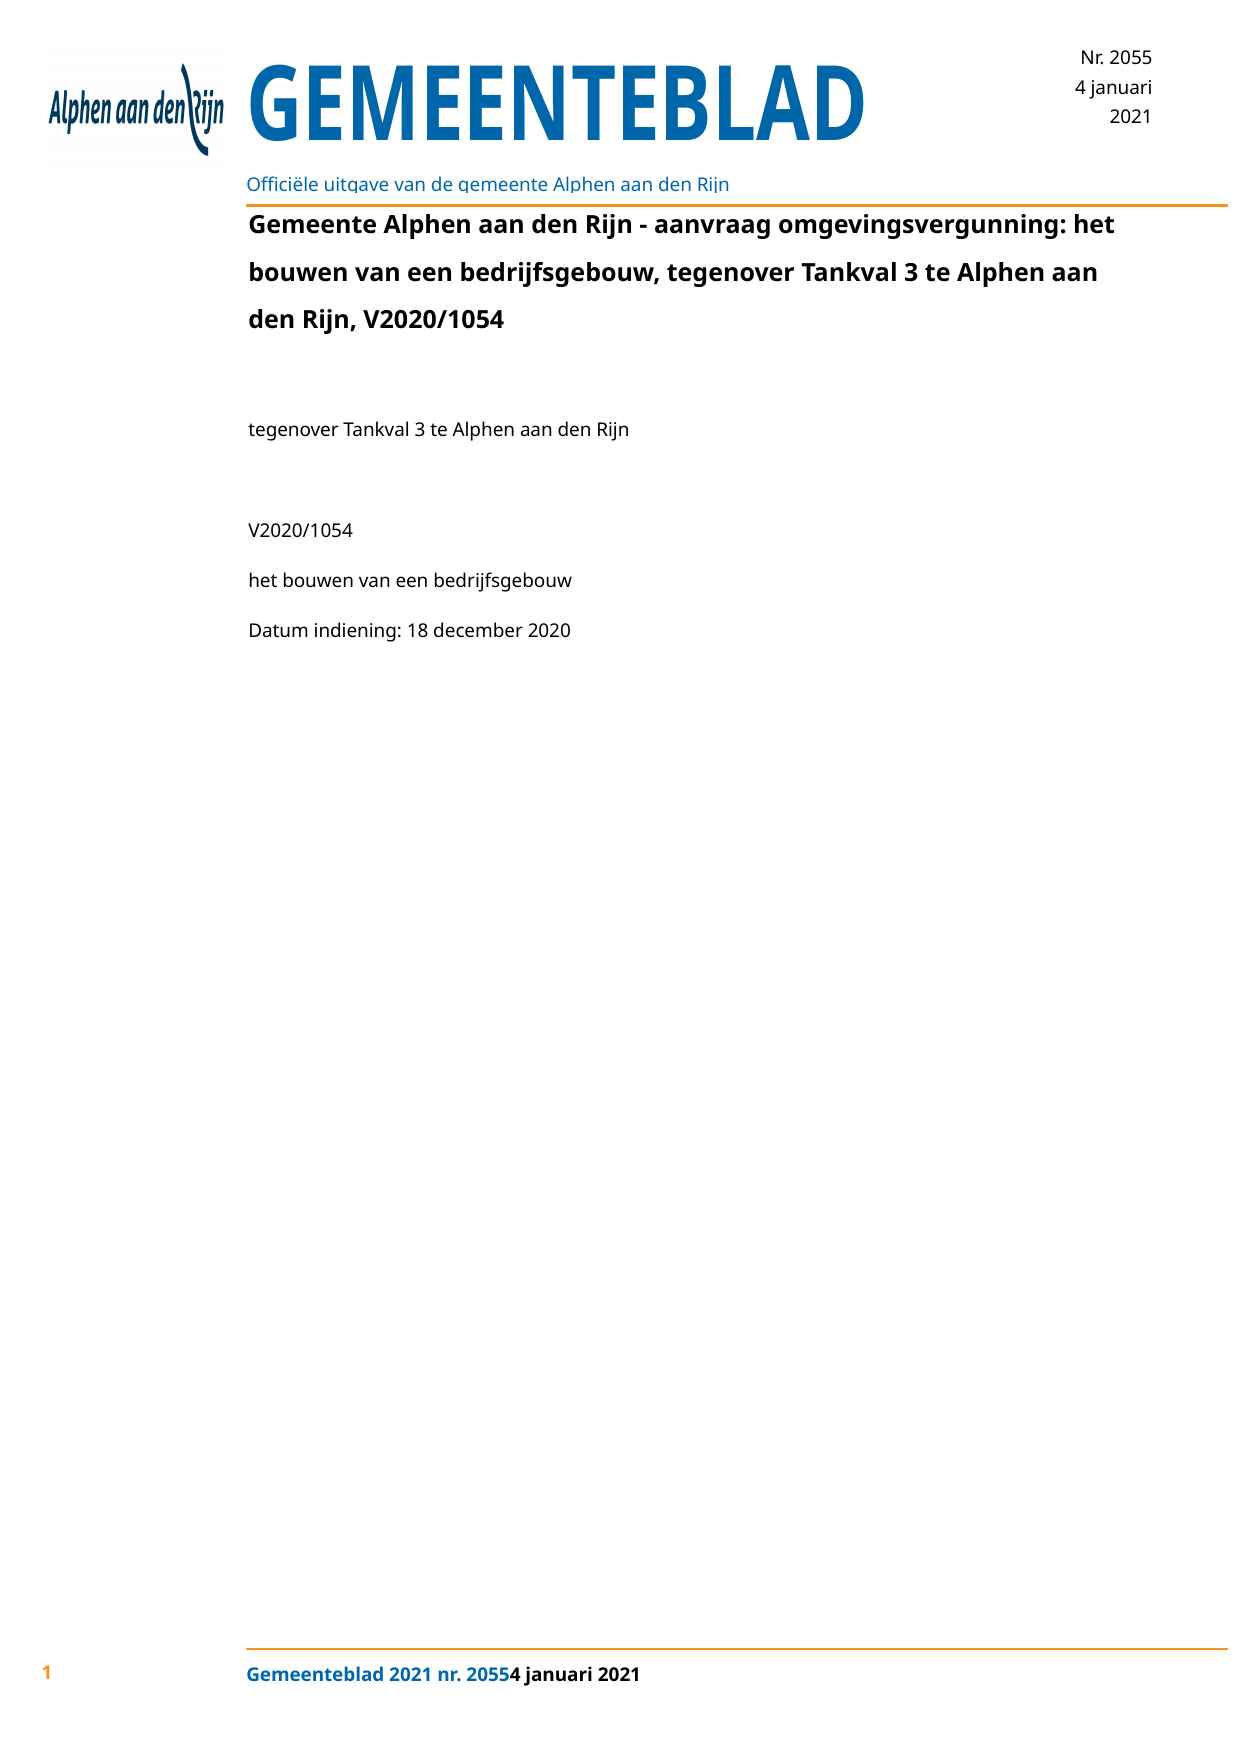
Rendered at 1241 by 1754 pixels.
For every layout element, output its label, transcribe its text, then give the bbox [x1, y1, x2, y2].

text Datum indiening: 18 december 2020 [248, 618, 1152, 643]
text Gemeente Alphen aan den Rijn - aanvraag omgevingsvergunning: het bouwen van een bedrijfsgebouw, tegenover Tankval 3 te Alphen aan den Rijn, V2020/1054 [248, 207, 1152, 336]
text tegenover Tankval 3 te Alphen aan den Rijn [248, 416, 1152, 442]
text V2020/1054 [248, 517, 1152, 542]
picture [41, 47, 231, 172]
text het bouwen van een bedrijfsgebouw [248, 567, 1152, 593]
